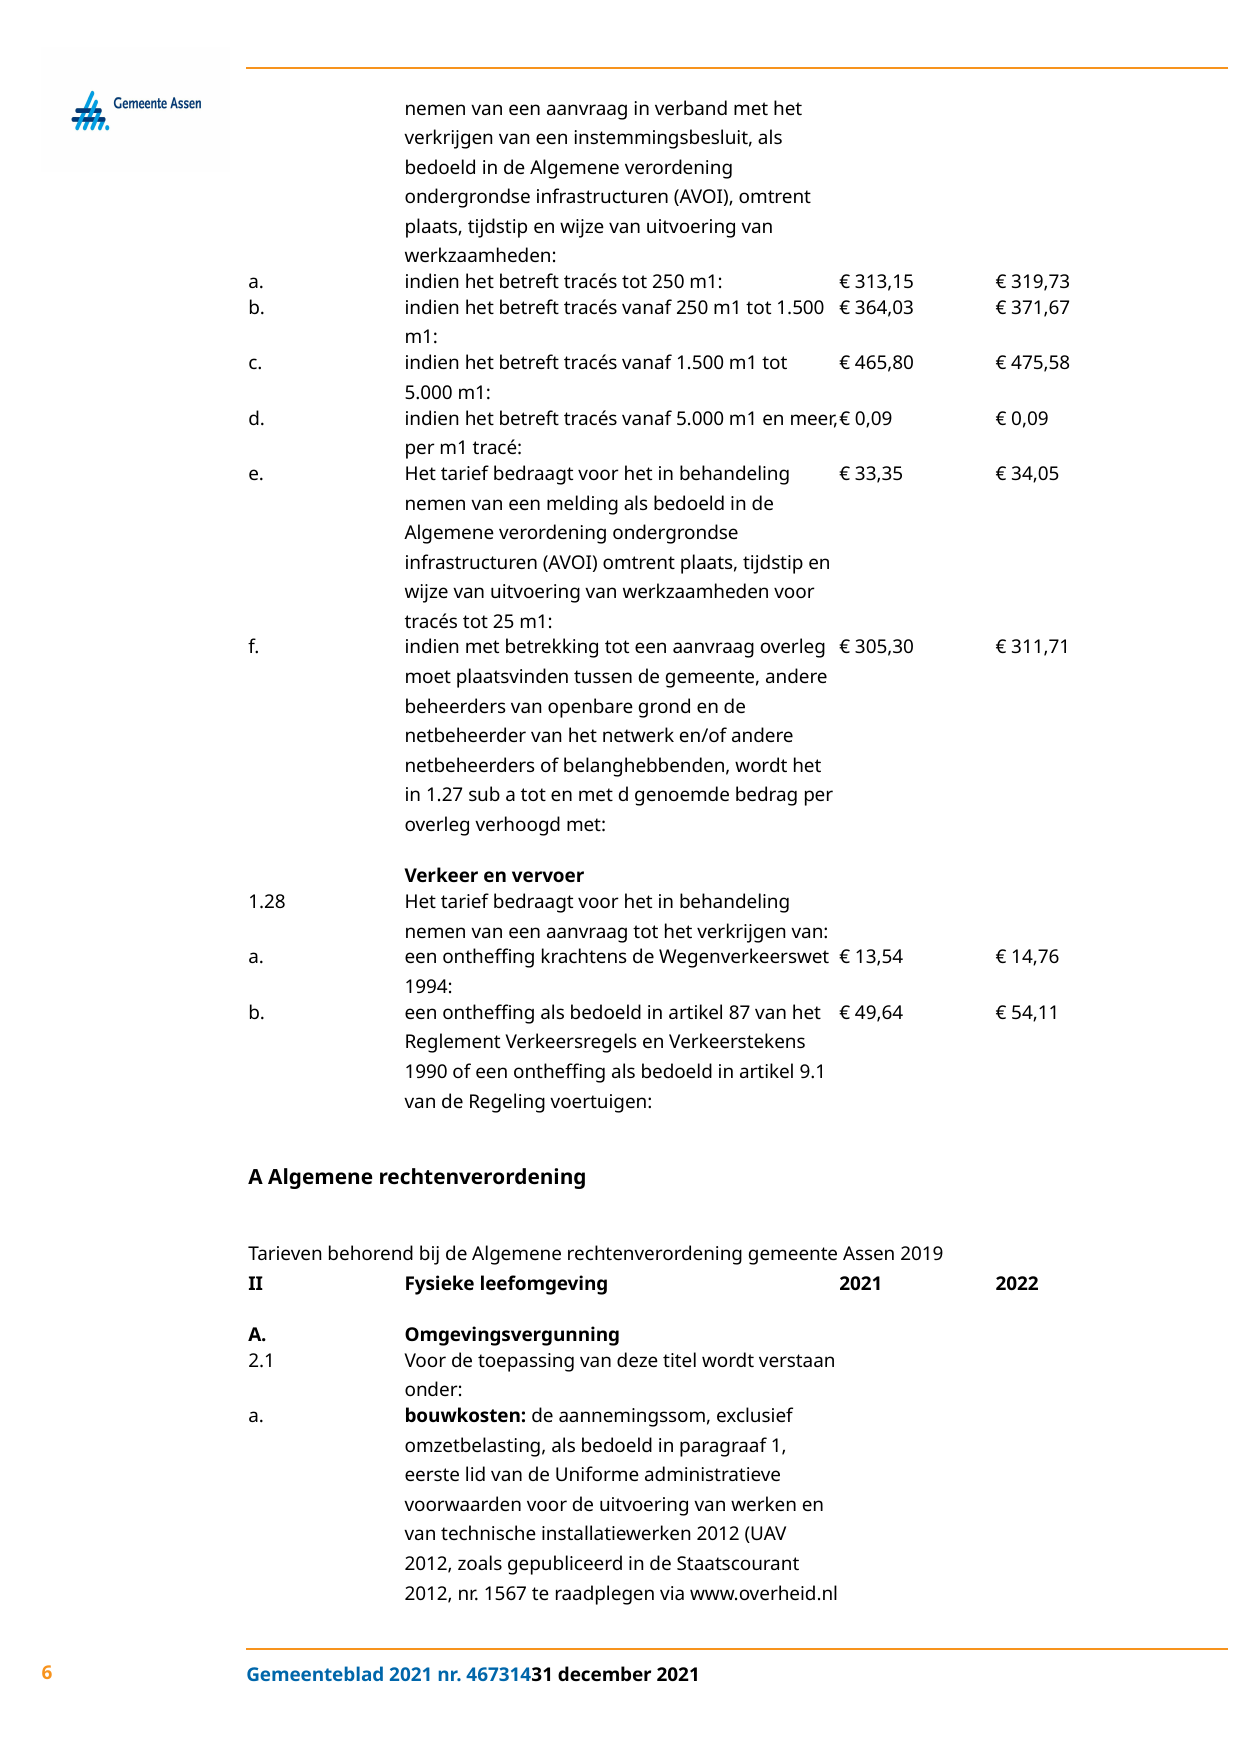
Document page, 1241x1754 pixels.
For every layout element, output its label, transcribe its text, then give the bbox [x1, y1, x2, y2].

table_cell b. [248, 999, 404, 1113]
table_cell [839, 889, 995, 944]
table_cell bouwkosten: de aannemingssom, exclusief omzetbelasting, als bedoeld in paragraaf 1, eerste lid van de Uniforme administratieve voorwaarden voor de uitvoering van werken en van technische installatiewerken 2012 (UAV 2012, zoals gepubliceerd in de Staatscourant 2012, nr. 1567 te raadplegen via www.overheid.nl [404, 1402, 839, 1606]
table_cell 2.1 [248, 1347, 404, 1402]
table_cell [995, 863, 1152, 888]
table_cell [839, 837, 995, 863]
table_cell € 0,09 [839, 405, 995, 460]
table_cell € 49,64 [839, 999, 995, 1113]
table_header 2021 [839, 1270, 995, 1296]
table_cell A. [248, 1321, 404, 1347]
table_cell € 33,35 [839, 460, 995, 634]
table_cell een ontheffing als bedoeld in artikel 87 van het Reglement Verkeersregels en Verkeerstekens 1990 of een ontheffing als bedoeld in artikel 9.1 van de Regeling voertuigen: [404, 999, 839, 1113]
table_cell Het tarief bedraagt voor het in behandeling nemen van een melding als bedoeld in de Algemene verordening ondergrondse infrastructuren (AVOI) omtrent plaats, tijdstip en wijze van uitvoering van werkzaamheden voor tracés tot 25 m1: [404, 460, 839, 634]
table_cell indien het betreft tracés tot 250 m1: [404, 269, 839, 294]
table_cell € 0,09 [995, 405, 1152, 460]
table_cell [839, 1296, 995, 1321]
table_cell [404, 837, 839, 863]
table_cell 1.28 [248, 889, 404, 944]
table_cell [839, 1347, 995, 1402]
table_cell Verkeer en vervoer [404, 863, 839, 888]
table_cell d. [248, 405, 404, 460]
table_cell [839, 95, 995, 268]
table_cell [839, 863, 995, 888]
table_cell indien het betreft tracés vanaf 250 m1 tot 1.500 m1: [404, 294, 839, 349]
table_cell € 305,30 [839, 634, 995, 837]
table_cell € 371,67 [995, 294, 1152, 349]
table_header II [248, 1270, 404, 1296]
table_cell nemen van een aanvraag in verband met het verkrijgen van een instemmingsbesluit, als bedoeld in de Algemene verordening ondergrondse infrastructuren (AVOI), omtrent plaats, tijdstip en wijze van uitvoering van werkzaamheden: [404, 95, 839, 268]
text Tarieven behorend bij de Algemene rechtenverordening gemeente Assen 2019 [248, 1240, 1152, 1266]
table_cell € 54,11 [995, 999, 1152, 1113]
table_cell a. [248, 944, 404, 999]
table_cell Het tarief bedraagt voor het in behandeling nemen van een aanvraag tot het verkrijgen van: [404, 889, 839, 944]
table_cell [248, 863, 404, 888]
table_cell € 13,54 [839, 944, 995, 999]
table_cell [248, 837, 404, 863]
table_cell [995, 1321, 1152, 1347]
table_cell Omgevingsvergunning [404, 1321, 839, 1347]
table_cell [995, 95, 1152, 268]
table_cell c. [248, 350, 404, 405]
table_header Fysieke leefomgeving [404, 1270, 839, 1296]
table_cell [995, 1296, 1152, 1321]
table_cell [404, 1296, 839, 1321]
table_cell € 364,03 [839, 294, 995, 349]
table_cell een ontheffing krachtens de Wegenverkeerswet 1994: [404, 944, 839, 999]
picture [41, 47, 231, 172]
table_header 2022 [995, 1270, 1152, 1296]
table_cell indien met betrekking tot een aanvraag overleg moet plaatsvinden tussen de gemeente, andere beheerders van openbare grond en de netbeheerder van het netwerk en/of andere netbeheerders of belanghebbenden, wordt het in 1.27 sub a tot en met d genoemde bedrag per overleg verhoogd met: [404, 634, 839, 837]
table_cell € 475,58 [995, 350, 1152, 405]
table_cell € 313,15 [839, 269, 995, 294]
table_cell f. [248, 634, 404, 837]
table_cell € 311,71 [995, 634, 1152, 837]
table_cell indien het betreft tracés vanaf 1.500 m1 tot 5.000 m1: [404, 350, 839, 405]
table_cell e. [248, 460, 404, 634]
table_cell Voor de toepassing van deze titel wordt verstaan onder: [404, 1347, 839, 1402]
table_cell € 465,80 [839, 350, 995, 405]
table_cell b. [248, 294, 404, 349]
table_cell [995, 889, 1152, 944]
table_cell [995, 1402, 1152, 1606]
table_cell a. [248, 1402, 404, 1606]
table_cell indien het betreft tracés vanaf 5.000 m1 en meer, per m1 tracé: [404, 405, 839, 460]
table_cell [839, 1321, 995, 1347]
text A Algemene rechtenverordening [248, 1162, 1152, 1191]
table_cell [995, 1347, 1152, 1402]
table_cell € 14,76 [995, 944, 1152, 999]
table_cell a. [248, 269, 404, 294]
table_cell [248, 1296, 404, 1321]
table_cell € 319,73 [995, 269, 1152, 294]
table_cell [248, 95, 404, 268]
table_cell [839, 1402, 995, 1606]
table_cell [995, 837, 1152, 863]
table_cell € 34,05 [995, 460, 1152, 634]
